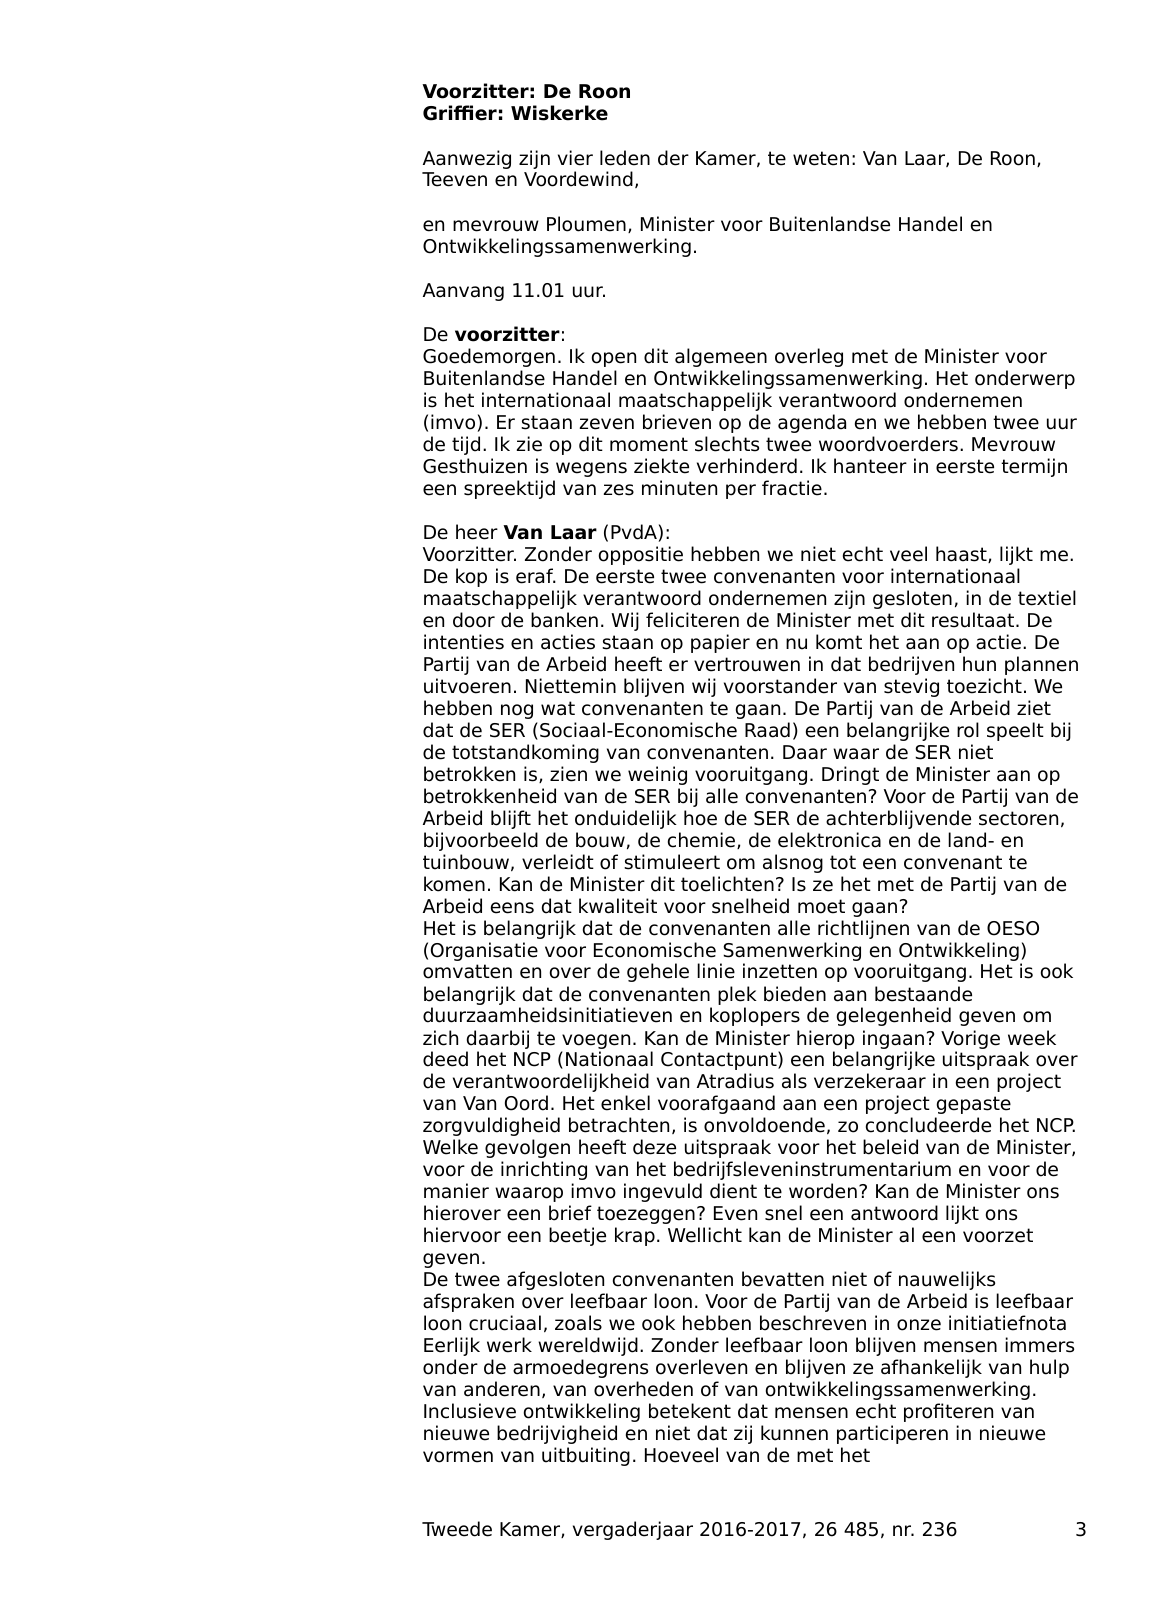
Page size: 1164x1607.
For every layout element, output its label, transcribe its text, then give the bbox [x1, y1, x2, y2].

text Het is belangrijk dat de convenanten alle richtlijnen van de OESO (Organisatie voor Economische Samenwerking en Ontwikkeling) omvatten en over de gehele linie inzetten op vooruitgang. Het is ook belangrijk dat de convenanten plek bieden aan bestaande duurzaamheidsinitiatieven en koplopers de gelegenheid geven om zich daarbij te voegen. Kan de Minister hierop ingaan? Vorige week deed het NCP (Nationaal Contactpunt) een belangrijke uitspraak over de verantwoordelijkheid van Atradius als verzekeraar in een project van Van Oord. Het enkel voorafgaand aan een project gepaste zorgvuldigheid betrachten, is onvoldoende, zo concludeerde het NCP. Welke gevolgen heeft deze uitspraak voor het beleid van de Minister, voor de inrichting van het bedrijfsleveninstrumentarium en voor de manier waarop imvo ingevuld dient te worden? Kan de Minister ons hierover een brief toezeggen? Even snel een antwoord lijkt ons hiervoor een beetje krap. Wellicht kan de Minister al een voorzet geven. [422, 917, 1087, 1269]
text Voorzitter. Zonder oppositie hebben we niet echt veel haast, lijkt me. [422, 544, 1087, 566]
text Voorzitter: De Roon [422, 81, 1087, 103]
text De twee afgesloten convenanten bevatten niet of nauwelijks afspraken over leefbaar loon. Voor de Partij van de Arbeid is leefbaar loon cruciaal, zoals we ook hebben beschreven in onze initiatiefnota Eerlijk werk wereldwijd. Zonder leefbaar loon blijven mensen immers onder de armoedegrens overleven en blijven ze afhankelijk van hulp van anderen, van overheden of van ontwikkelingssamenwerking. Inclusieve ontwikkeling betekent dat mensen echt profiteren van nieuwe bedrijvigheid en niet dat zij kunnen participeren in nieuwe vormen van uitbuiting. Hoeveel van de met het [422, 1269, 1087, 1467]
text Aanwezig zijn vier leden der Kamer, te weten: Van Laar, De Roon, Teeven en Voordewind, [422, 147, 1087, 191]
text Aanvang 11.01 uur. [422, 280, 1087, 302]
text De kop is eraf. De eerste twee convenanten voor internationaal maatschappelijk verantwoord ondernemen zijn gesloten, in de textiel en door de banken. Wij feliciteren de Minister met dit resultaat. De intenties en acties staan op papier en nu komt het aan op actie. De Partij van de Arbeid heeft er vertrouwen in dat bedrijven hun plannen uitvoeren. Niettemin blijven wij voorstander van stevig toezicht. We hebben nog wat convenanten te gaan. De Partij van de Arbeid ziet dat de SER (Sociaal-Economische Raad) een belangrijke rol speelt bij de totstandkoming van convenanten. Daar waar de SER niet betrokken is, zien we weinig vooruitgang. Dringt de Minister aan op betrokkenheid van de SER bij alle convenanten? Voor de Partij van de Arbeid blijft het onduidelijk hoe de SER de achterblijvende sectoren, bijvoorbeeld de bouw, de chemie, de elektronica en de land- en tuinbouw, verleidt of stimuleert om alsnog tot een convenant te komen. Kan de Minister dit toelichten? Is ze het met de Partij van de Arbeid eens dat kwaliteit voor snelheid moet gaan? [422, 566, 1087, 917]
text Griffier: Wiskerke [422, 103, 1087, 125]
text Goedemorgen. Ik open dit algemeen overleg met de Minister voor Buitenlandse Handel en Ontwikkelingssamenwerking. Het onderwerp is het internationaal maatschappelijk verantwoord ondernemen (imvo). Er staan zeven brieven op de agenda en we hebben twee uur de tijd. Ik zie op dit moment slechts twee woordvoerders. Mevrouw Gesthuizen is wegens ziekte verhinderd. Ik hanteer in eerste termijn een spreektijd van zes minuten per fractie. [422, 346, 1087, 500]
text en mevrouw Ploumen, Minister voor Buitenlandse Handel en Ontwikkelingssamenwerking. [422, 213, 1087, 257]
text De heer Van Laar (PvdA): [422, 522, 1087, 544]
text De voorzitter: [422, 324, 1087, 346]
